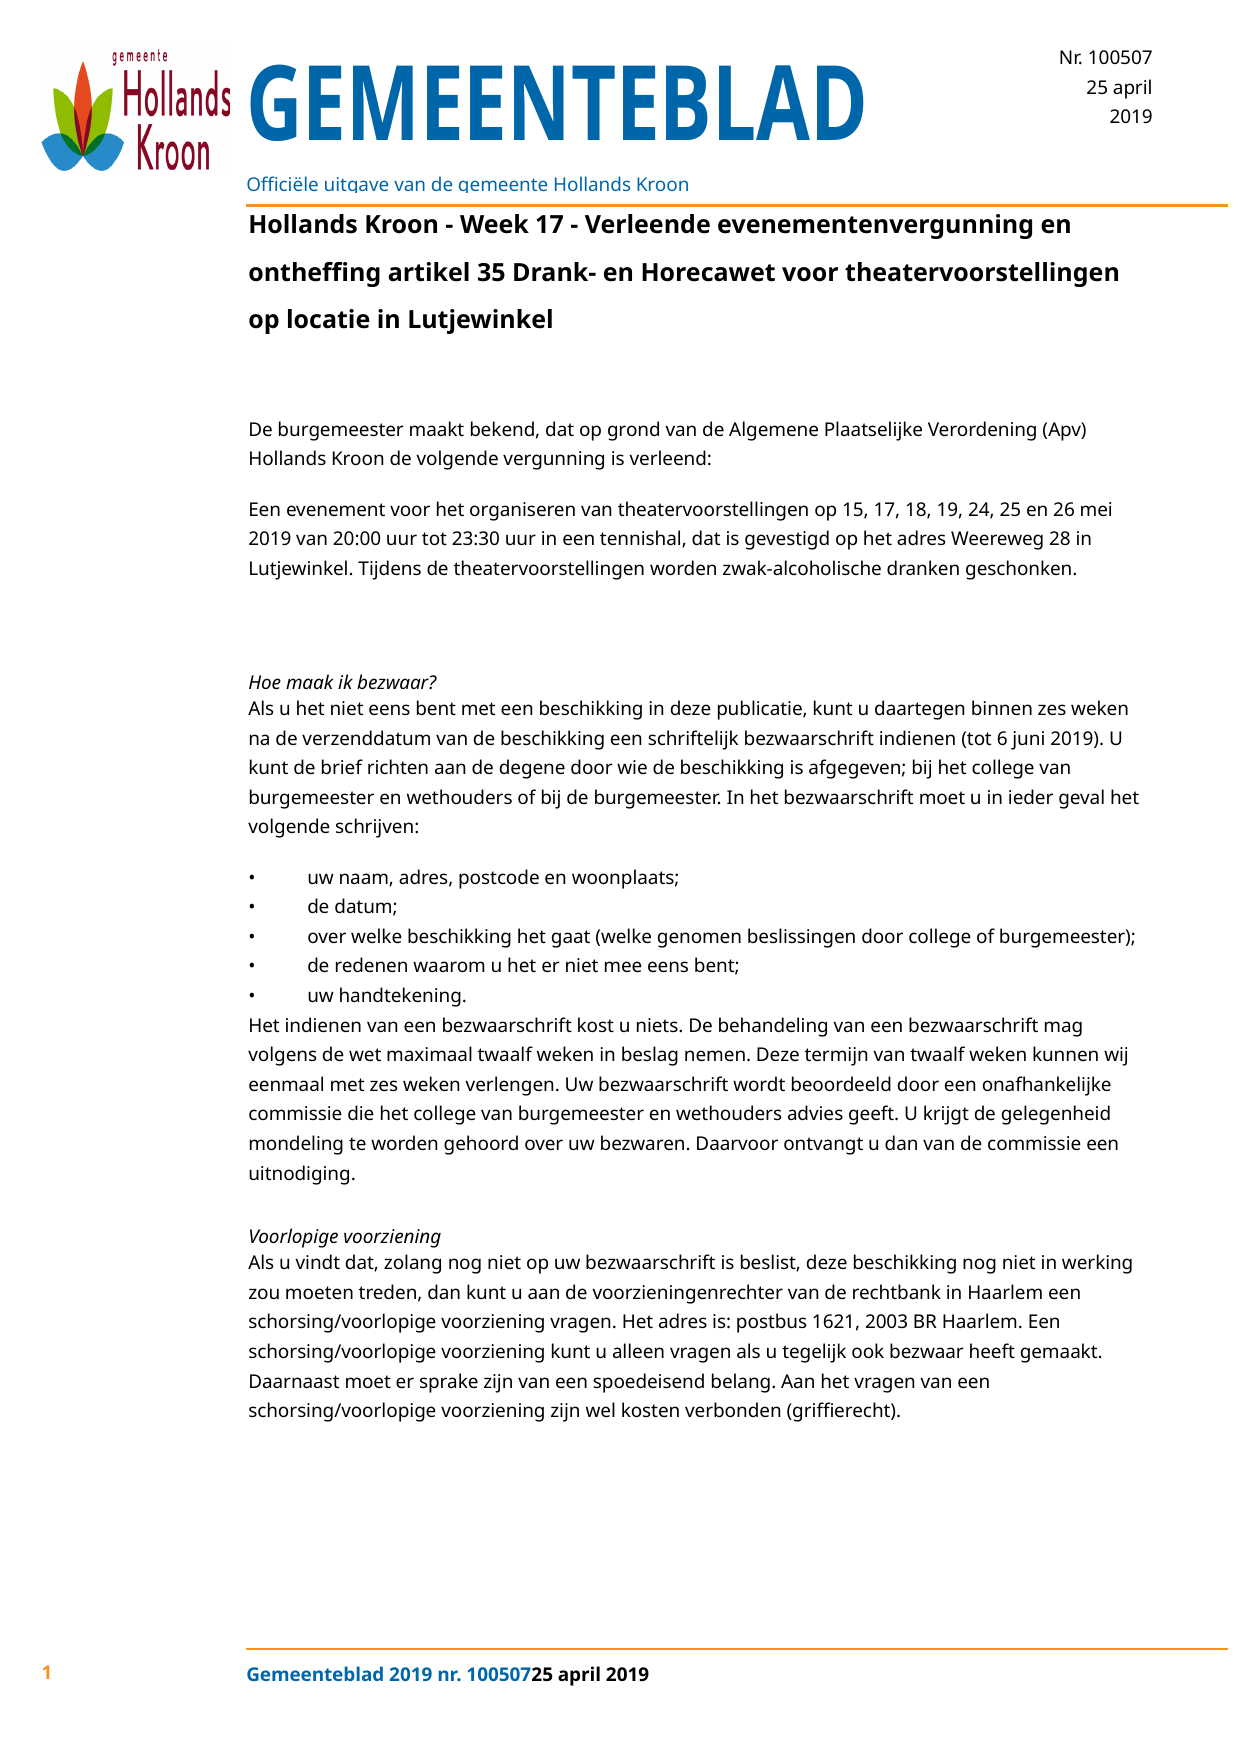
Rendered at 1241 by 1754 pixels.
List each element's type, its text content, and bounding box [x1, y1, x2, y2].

text Hoe maak ik bezwaar? [248, 669, 1152, 695]
list uw handtekening. [248, 982, 1152, 1008]
text Als u het niet eens bent met een beschikking in deze publicatie, kunt u daartegen binnen zes weken na de verzenddatum van de beschikking een schriftelijk bezwaarschrift indienen (tot 6 juni 2019). U kunt de brief richten aan de degene door wie de beschikking is afgegeven; bij het college van burgemeester en wethouders of bij de burgemeester. In het bezwaarschrift moet u in ieder geval het volgende schrijven: [248, 695, 1152, 839]
text Als u vindt dat, zolang nog niet op uw bezwaarschrift is beslist, deze beschikking nog niet in werking zou moeten treden, dan kunt u aan de voorzieningenrechter van de rechtbank in Haarlem een schorsing/voorlopige voorziening vragen. Het adres is: postbus 1621, 2003 BR Haarlem. Een schorsing/voorlopige voorziening kunt u alleen vragen als u tegelijk ook bezwaar heeft gemaakt. Daarnaast moet er sprake zijn van een spoedeisend belang. Aan het vragen van een schorsing/voorlopige voorziening zijn wel kosten verbonden (griffierecht). [248, 1249, 1152, 1423]
list de redenen waarom u het er niet mee eens bent; [248, 953, 1152, 978]
list de datum; [248, 893, 1152, 919]
text Een evenement voor het organiseren van theatervoorstellingen op 15, 17, 18, 19, 24, 25 en 26 mei 2019 van 20:00 uur tot 23:30 uur in een tennishal, dat is gevestigd op het adres Weereweg 28 in Lutjewinkel. Tijdens de theatervoorstellingen worden zwak-alcoholische dranken geschonken. [248, 496, 1152, 581]
text De burgemeester maakt bekend, dat op grond van de Algemene Plaatselijke Verordening (Apv) Hollands Kroon de volgende vergunning is verleend: [248, 416, 1152, 471]
picture [41, 47, 231, 172]
list over welke beschikking het gaat (welke genomen beslissingen door college of burgemeester); [248, 923, 1152, 949]
list uw naam, adres, postcode en woonplaats; [248, 864, 1152, 890]
text Hollands Kroon - Week 17 - Verleende evenementenvergunning en ontheffing artikel 35 Drank- en Horecawet voor theatervoorstellingen op locatie in Lutjewinkel [248, 207, 1152, 336]
text Het indienen van een bezwaarschrift kost u niets. De behandeling van een bezwaarschrift mag volgens de wet maximaal twaalf weken in beslag nemen. Deze termijn van twaalf weken kunnen wij eenmaal met zes weken verlengen. Uw bezwaarschrift wordt beoordeeld door een onafhankelijke commissie die het college van burgemeester en wethouders advies geeft. U krijgt de gelegenheid mondeling te worden gehoord over uw bezwaren. Daarvoor ontvangt u dan van de commissie een uitnodiging. [248, 1012, 1152, 1186]
text Voorlopige voorziening [248, 1224, 1152, 1249]
